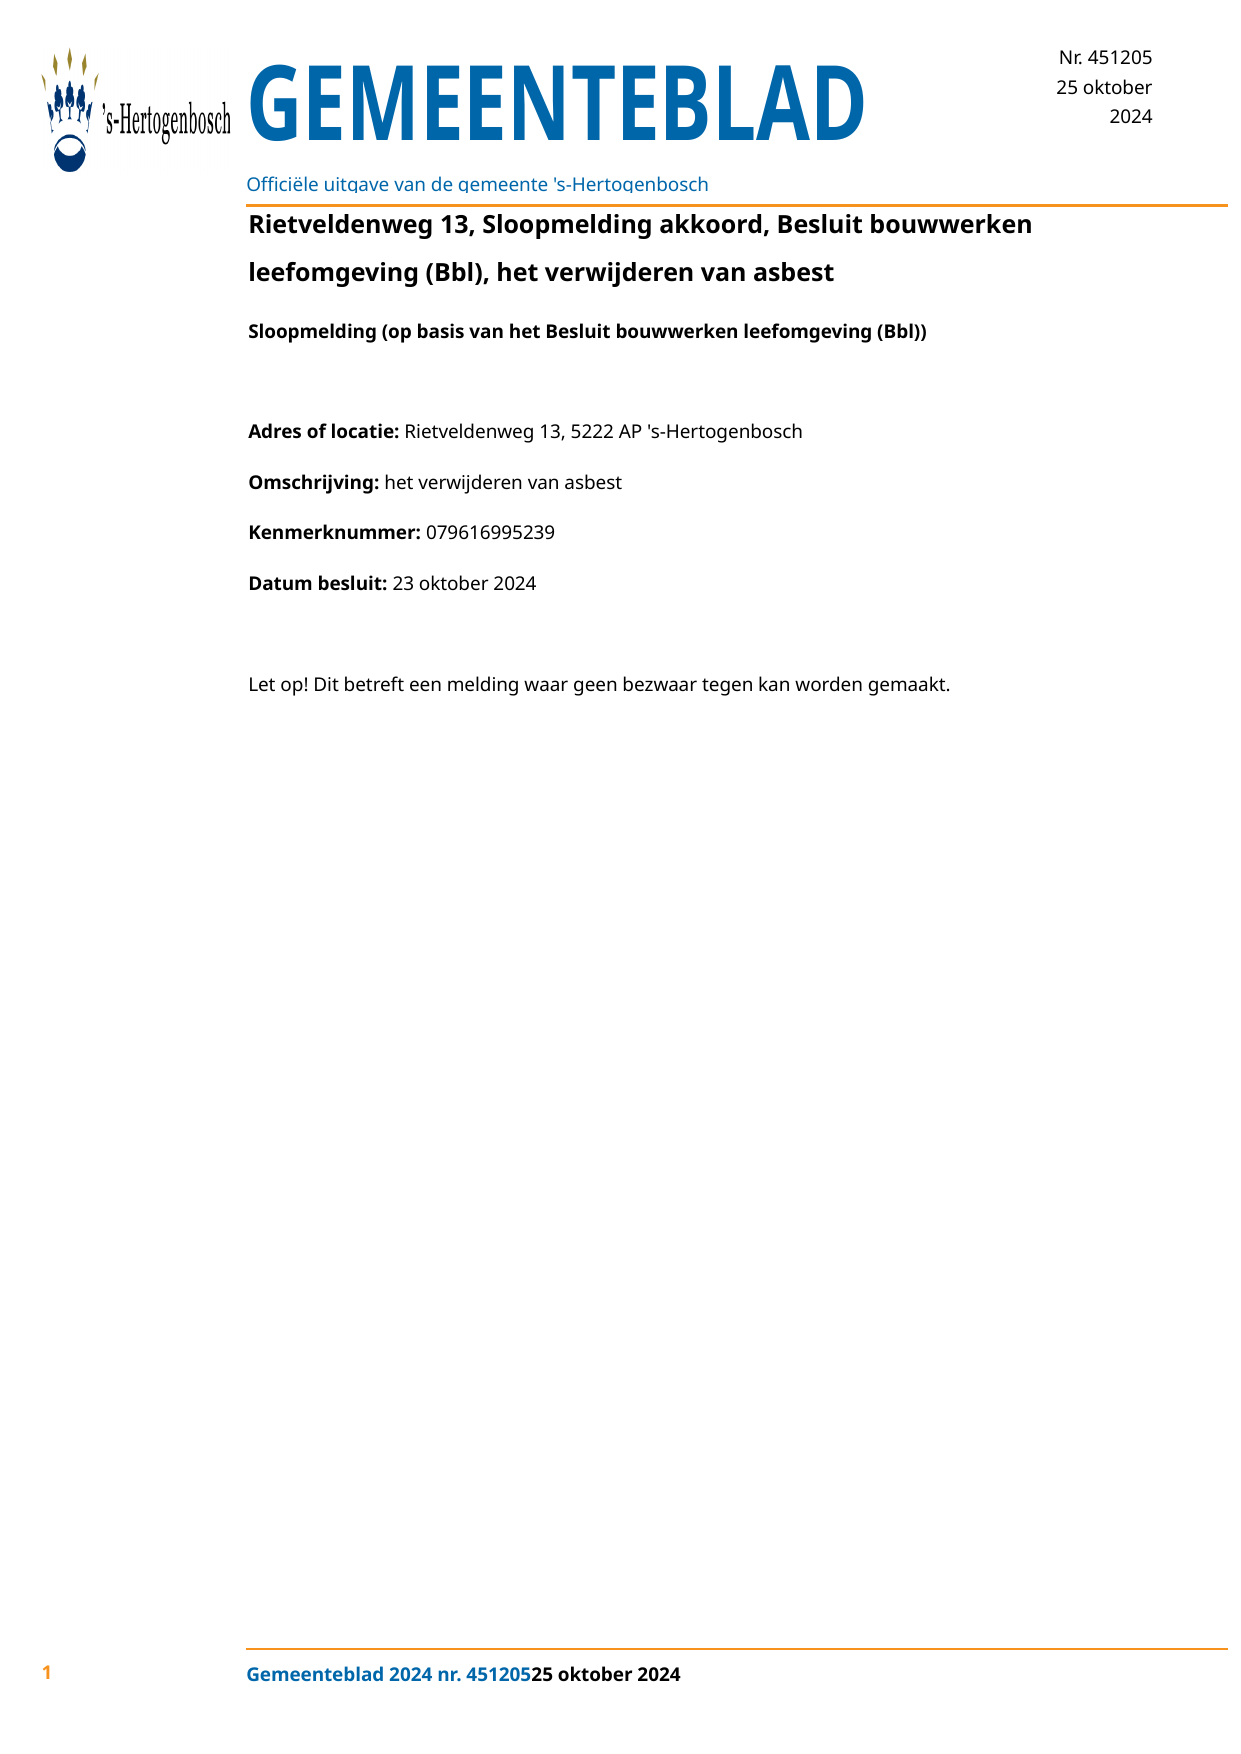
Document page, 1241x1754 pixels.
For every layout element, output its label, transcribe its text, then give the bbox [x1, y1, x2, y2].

text Sloopmelding (op basis van het Besluit bouwwerken leefomgeving (Bbl)) [248, 318, 1152, 344]
text Datum besluit: 23 oktober 2024 [248, 570, 1152, 596]
text Kenmerknummer: 079616995239 [248, 519, 1152, 545]
text Let op! Dit betreft een melding waar geen bezwaar tegen kan worden gemaakt. [248, 671, 1152, 697]
text Rietveldenweg 13, Sloopmelding akkoord, Besluit bouwwerken leefomgeving (Bbl), het verwijderen van asbest [248, 207, 1152, 288]
picture [41, 47, 231, 172]
text Adres of locatie: Rietveldenweg 13, 5222 AP 's-Hertogenbosch [248, 419, 1152, 444]
text Omschrijving: het verwijderen van asbest [248, 469, 1152, 495]
